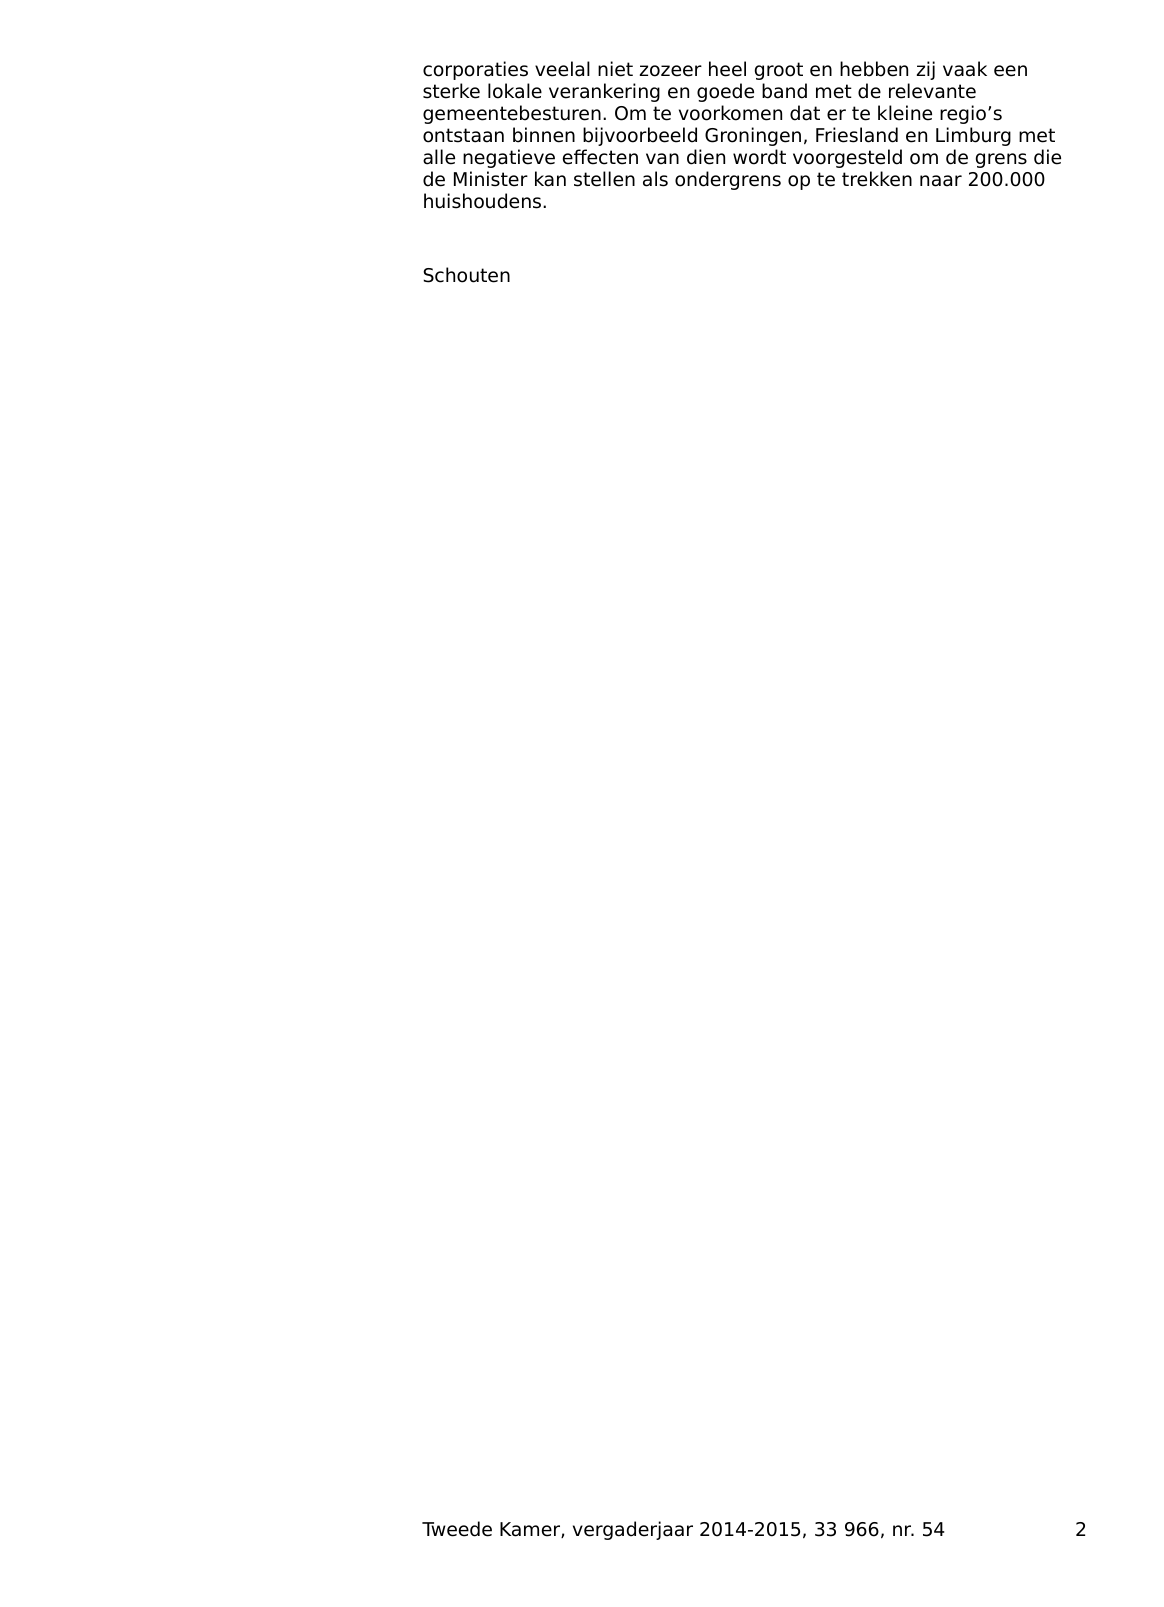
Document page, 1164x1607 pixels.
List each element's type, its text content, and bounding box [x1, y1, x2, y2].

text Schouten [422, 243, 1087, 287]
text corporaties veelal niet zozeer heel groot en hebben zij vaak een sterke lokale verankering en goede band met de relevante gemeentebesturen. Om te voorkomen dat er te kleine regio’s ontstaan binnen bijvoorbeeld Groningen, Friesland en Limburg met alle negatieve effecten van dien wordt voorgesteld om de grens die de Minister kan stellen als ondergrens op te trekken naar 200.000 huishoudens. [422, 59, 1087, 213]
